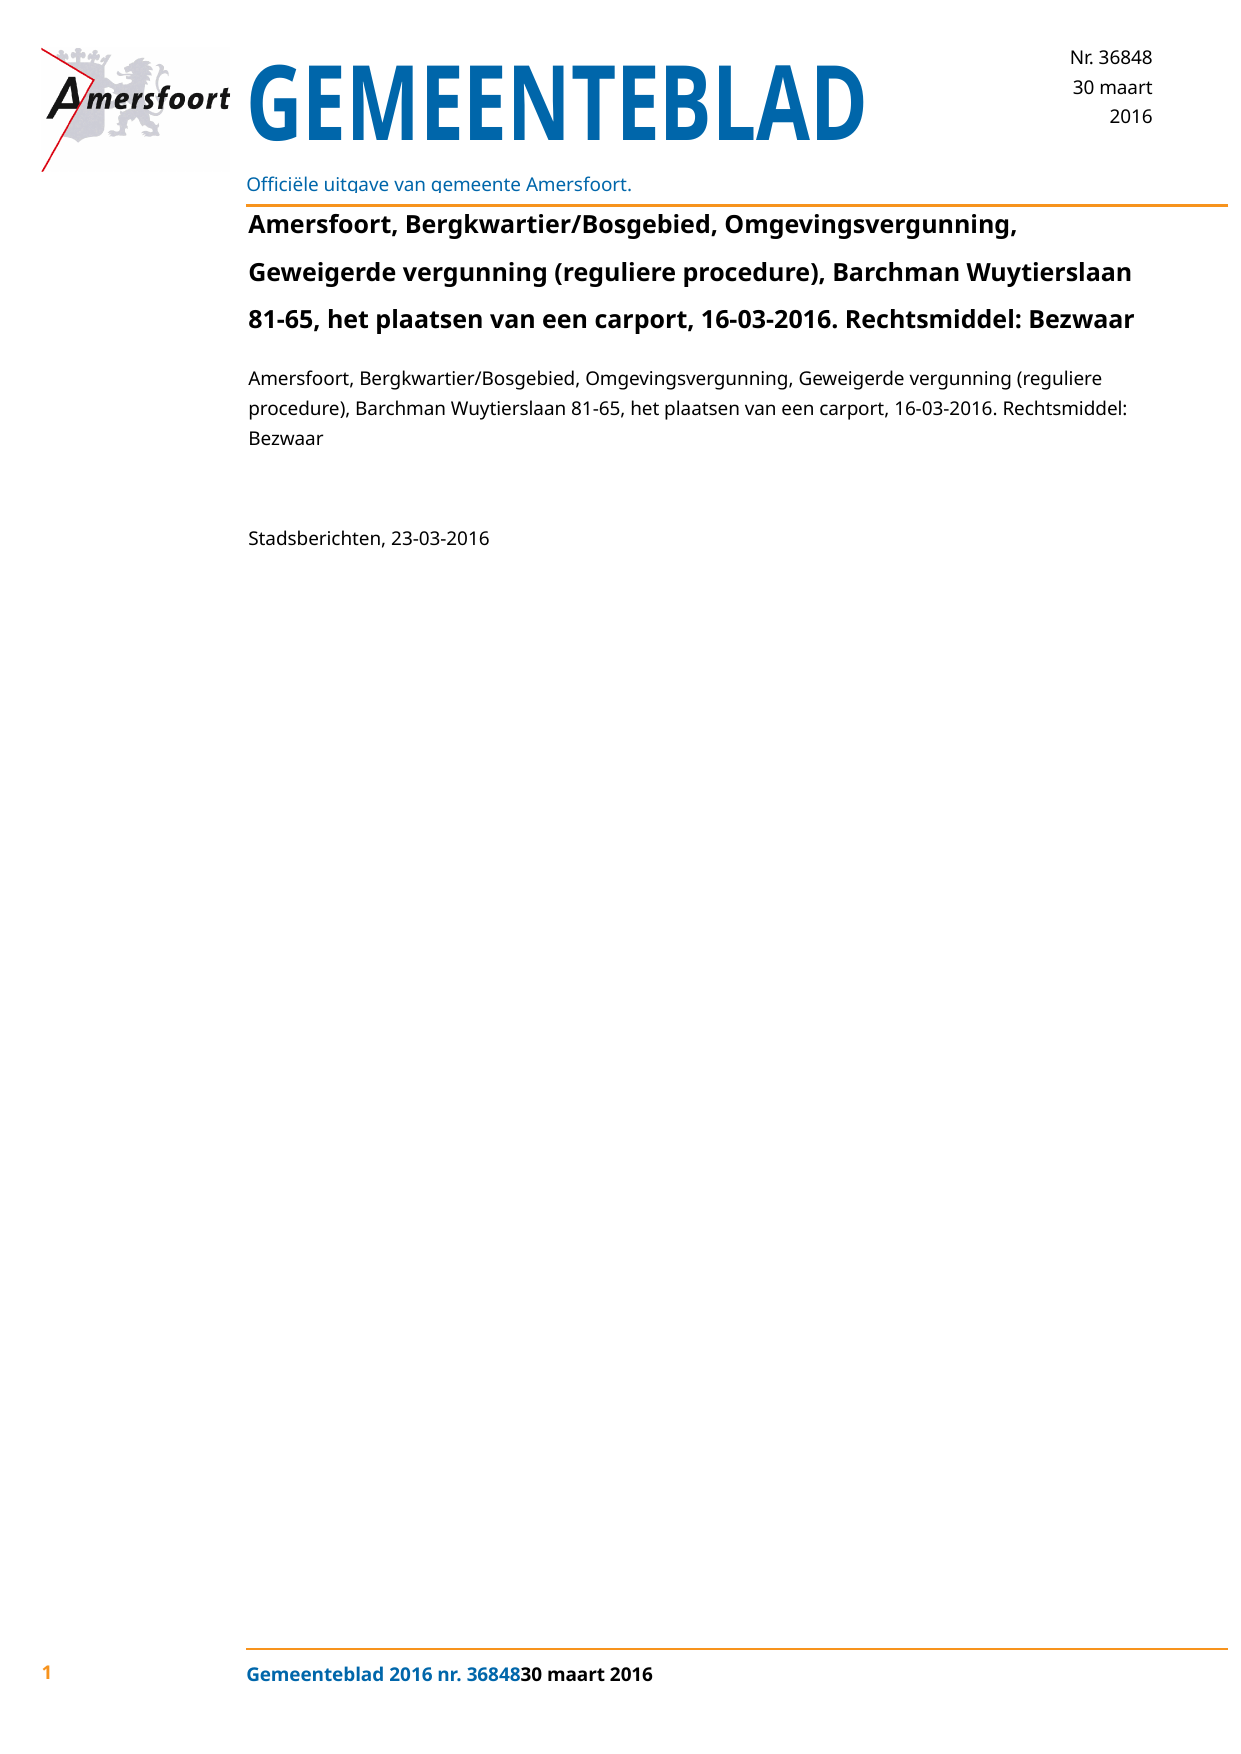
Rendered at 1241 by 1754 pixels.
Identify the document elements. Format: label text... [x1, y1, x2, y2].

text Stadsberichten, 23-03-2016 [248, 526, 1152, 551]
text Amersfoort, Bergkwartier/Bosgebied, Omgevingsvergunning, Geweigerde vergunning (reguliere procedure), Barchman Wuytierslaan 81-65, het plaatsen van een carport, 16-03-2016. Rechtsmiddel: Bezwaar [248, 366, 1152, 450]
text Amersfoort, Bergkwartier/Bosgebied, Omgevingsvergunning, Geweigerde vergunning (reguliere procedure), Barchman Wuytierslaan 81-65, het plaatsen van een carport, 16-03-2016. Rechtsmiddel: Bezwaar [248, 207, 1152, 336]
picture [41, 47, 231, 172]
